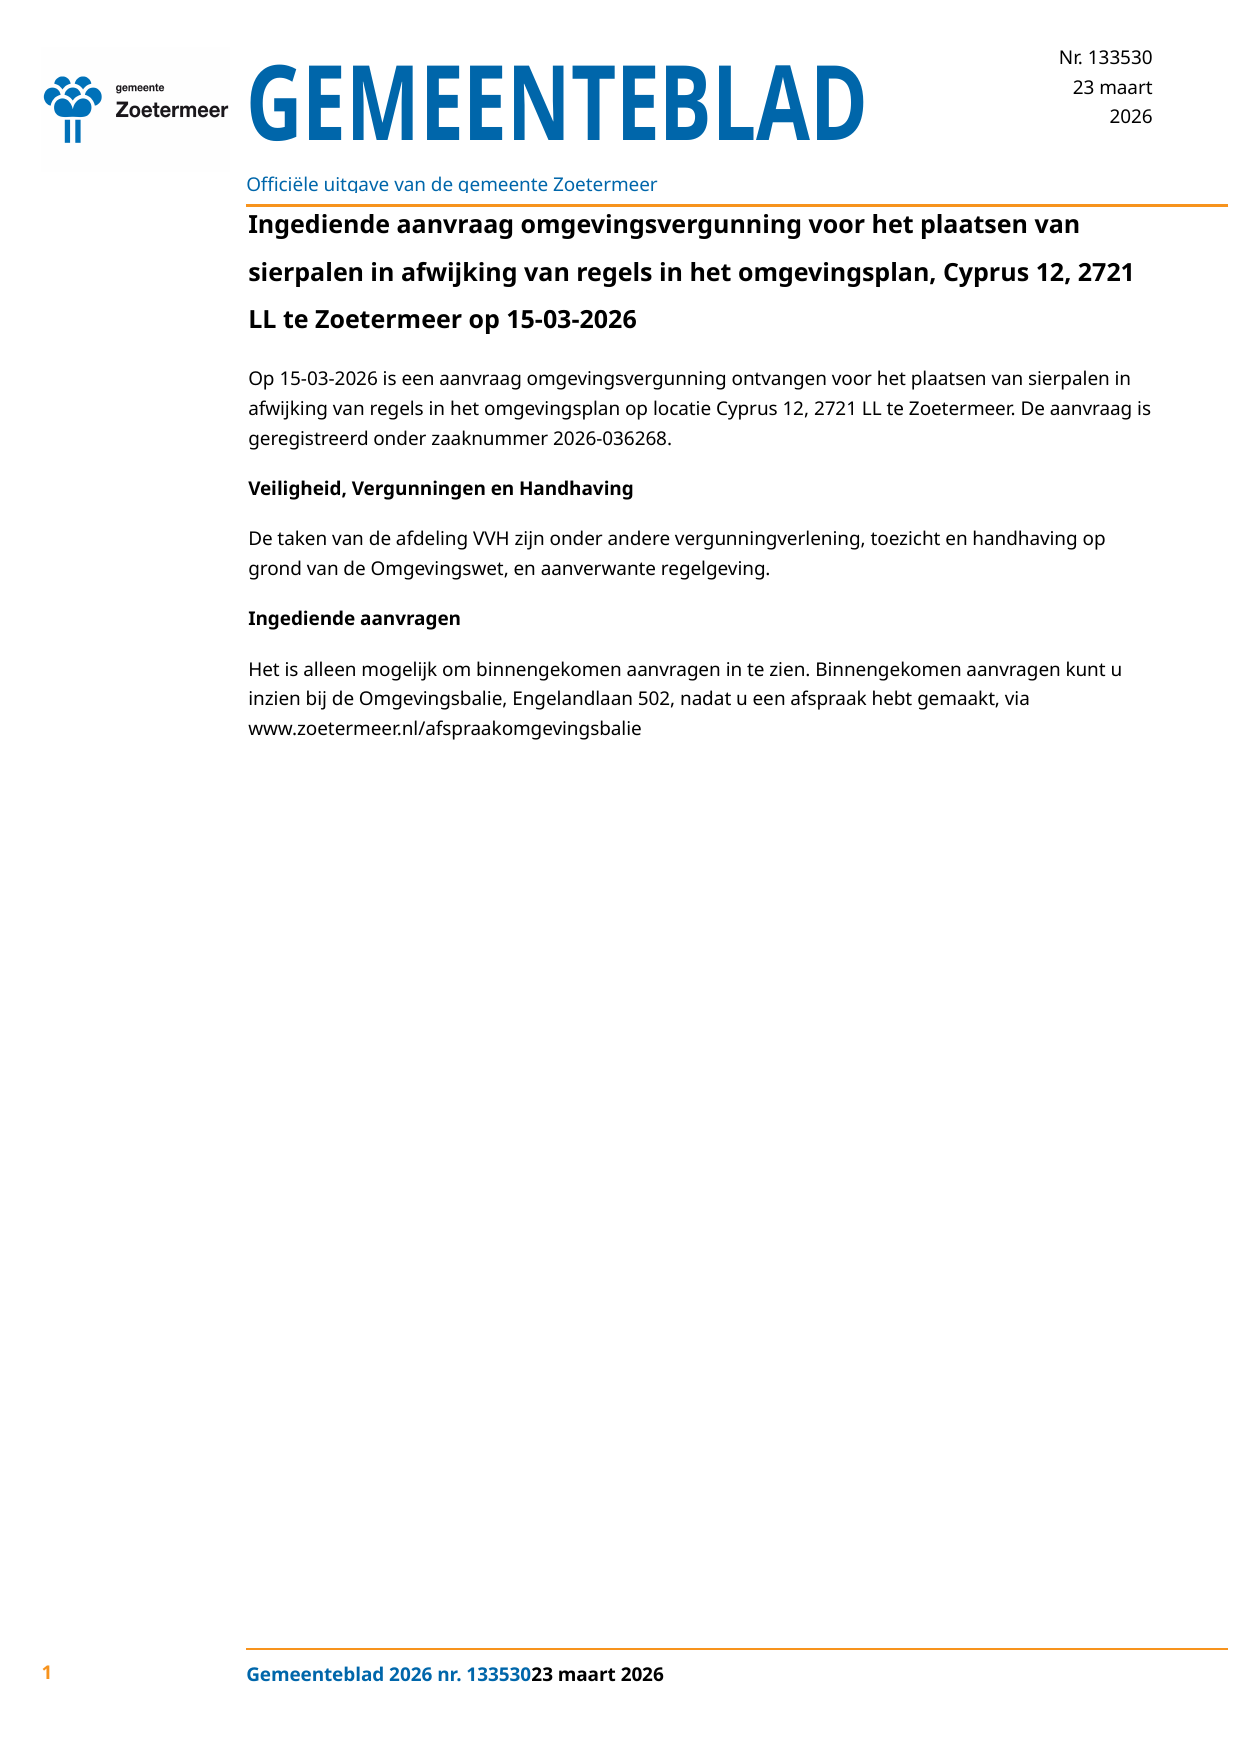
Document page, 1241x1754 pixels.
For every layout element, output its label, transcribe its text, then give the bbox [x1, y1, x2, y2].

text Op 15-03-2026 is een aanvraag omgevingsvergunning ontvangen voor het plaatsen van sierpalen in afwijking van regels in het omgevingsplan op locatie Cyprus 12, 2721 LL te Zoetermeer. De aanvraag is geregistreerd onder zaaknummer 2026-036268. [248, 366, 1152, 450]
text Het is alleen mogelijk om binnengekomen aanvragen in te zien. Binnengekomen aanvragen kunt u inzien bij de Omgevingsbalie, Engelandlaan 502, nadat u een afspraak hebt gemaakt, via www.zoetermeer.nl/afspraakomgevingsbalie [248, 656, 1152, 741]
picture [41, 47, 231, 172]
text De taken van de afdeling VVH zijn onder andere vergunningverlening, toezicht en handhaving op grond van de Omgevingswet, en aanverwante regelgeving. [248, 526, 1152, 581]
text Ingediende aanvragen [248, 606, 1152, 631]
text Ingediende aanvraag omgevingsvergunning voor het plaatsen van sierpalen in afwijking van regels in het omgevingsplan, Cyprus 12, 2721 LL te Zoetermeer op 15-03-2026 [248, 207, 1152, 336]
text Veiligheid, Vergunningen en Handhaving [248, 475, 1152, 501]
